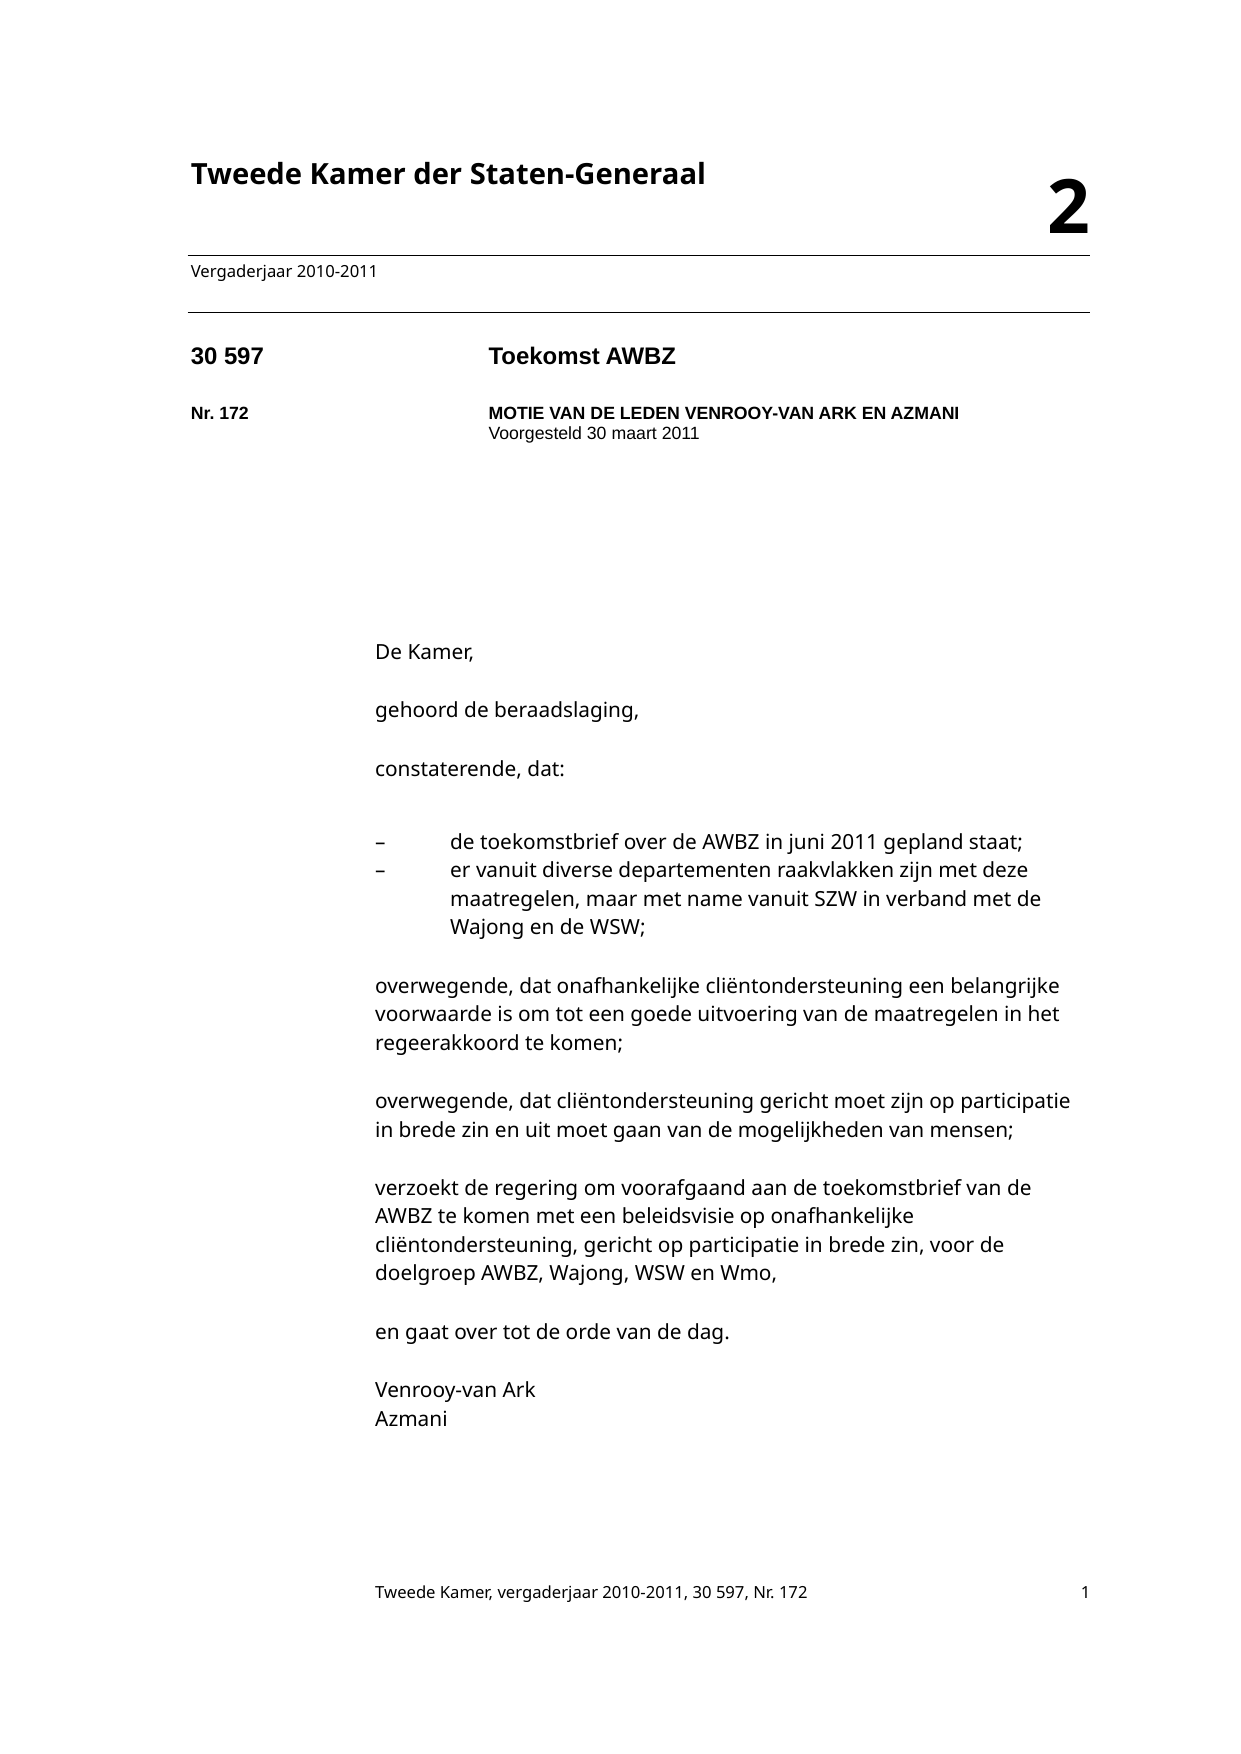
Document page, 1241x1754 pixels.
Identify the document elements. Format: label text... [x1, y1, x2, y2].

text De Kamer, [375, 637, 1090, 665]
text constaterende, dat: [375, 754, 1090, 782]
table_cell Toekomst AWBZ [485, 339, 1090, 399]
list er vanuit diverse departementen raakvlakken zijn met deze maatregelen, maar met name vanuit SZW in verband met de Wajong en de WSW; [375, 856, 1090, 941]
text overwegende, dat onafhankelijke cliëntondersteuning een belangrijke voorwaarde is om tot een goede uitvoering van de maatregelen in het regeerakkoord te komen; [375, 971, 1090, 1056]
text overwegende, dat cliëntondersteuning gericht moet zijn op participatie in brede zin en uit moet gaan van de mogelijkheden van mensen; [375, 1086, 1090, 1143]
table_header Tweede Kamer der Staten-Generaal [188, 150, 909, 255]
table_cell MOTIE VAN DE LEDEN VENROOY-VAN ARK EN AZMANI Voorgesteld 30 maart 2011 [485, 399, 1090, 518]
text en gaat over tot de orde van de dag. [375, 1317, 1090, 1345]
table_cell Vergaderjaar 2010-2011 [188, 256, 485, 312]
table_cell [485, 313, 1090, 339]
table_header 2 [910, 150, 1090, 255]
table_cell [485, 256, 1090, 312]
text Azmani [375, 1404, 1090, 1432]
table_cell 30 597 [188, 339, 485, 399]
list de toekomstbrief over de AWBZ in juni 2011 gepland staat; [375, 827, 1090, 856]
text verzoekt de regering om voorafgaand aan de toekomstbrief van de AWBZ te komen met een beleidsvisie op onafhankelijke cliëntondersteuning, gericht op participatie in brede zin, voor de doelgroep AWBZ, Wajong, WSW en Wmo, [375, 1173, 1090, 1287]
text gehoord de beraadslaging, [375, 695, 1090, 724]
text Venrooy-van Ark [375, 1375, 1090, 1404]
table_cell [188, 313, 485, 339]
table_cell Nr. 172 [188, 399, 485, 518]
